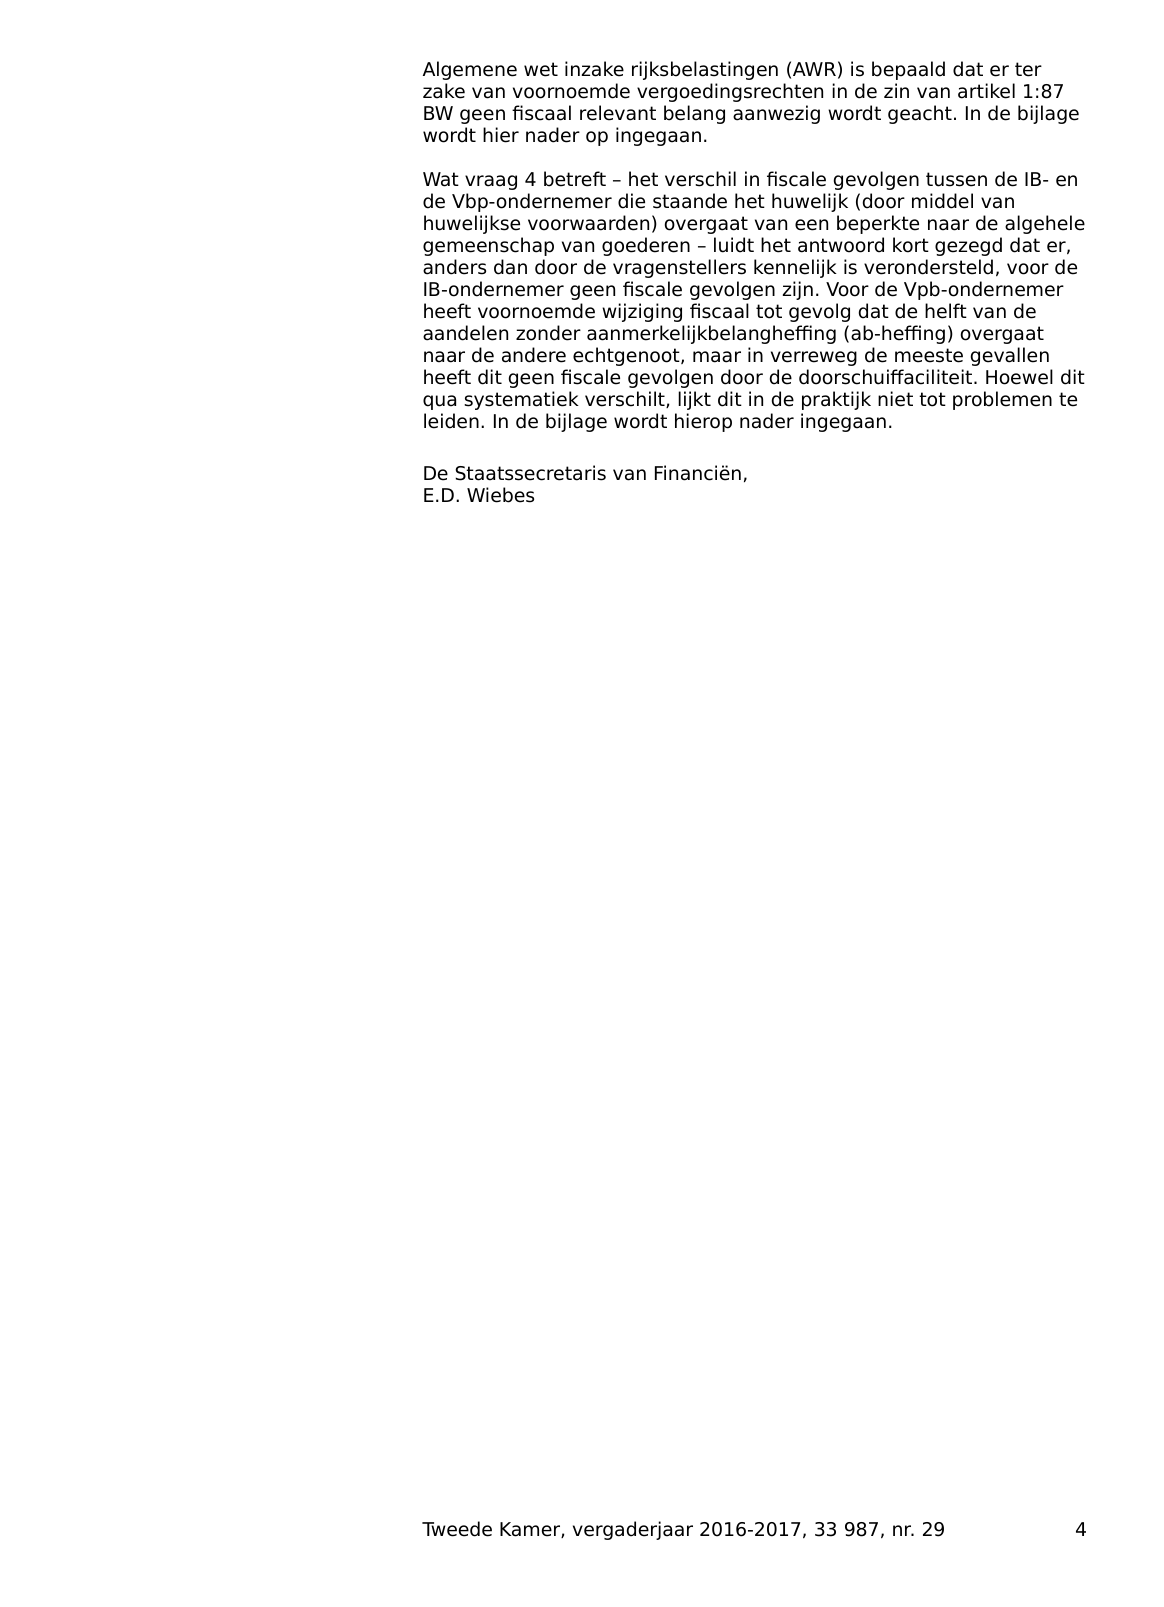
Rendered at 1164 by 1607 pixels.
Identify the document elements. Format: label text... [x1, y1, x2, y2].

text Wat vraag 4 betreft – het verschil in fiscale gevolgen tussen de IB- en de Vbp-ondernemer die staande het huwelijk (door middel van huwelijkse voorwaarden) overgaat van een beperkte naar de algehele gemeenschap van goederen – luidt het antwoord kort gezegd dat er, anders dan door de vragenstellers kennelijk is verondersteld, voor de IB-ondernemer geen fiscale gevolgen zijn. Voor de Vpb-ondernemer heeft voornoemde wijziging fiscaal tot gevolg dat de helft van de aandelen zonder aanmerkelijkbelangheffing (ab-heffing) overgaat naar de andere echtgenoot, maar in verreweg de meeste gevallen heeft dit geen fiscale gevolgen door de doorschuiffaciliteit. Hoewel dit qua systematiek verschilt, lijkt dit in de praktijk niet tot problemen te leiden. In de bijlage wordt hierop nader ingegaan. [422, 169, 1087, 433]
text Algemene wet inzake rijksbelastingen (AWR) is bepaald dat er ter zake van voornoemde vergoedingsrechten in de zin van artikel 1:87 BW geen fiscaal relevant belang aanwezig wordt geacht. In de bijlage wordt hier nader op ingegaan. [422, 59, 1087, 147]
text De Staatssecretaris van Financiën, E.D. Wiebes [422, 463, 1087, 507]
